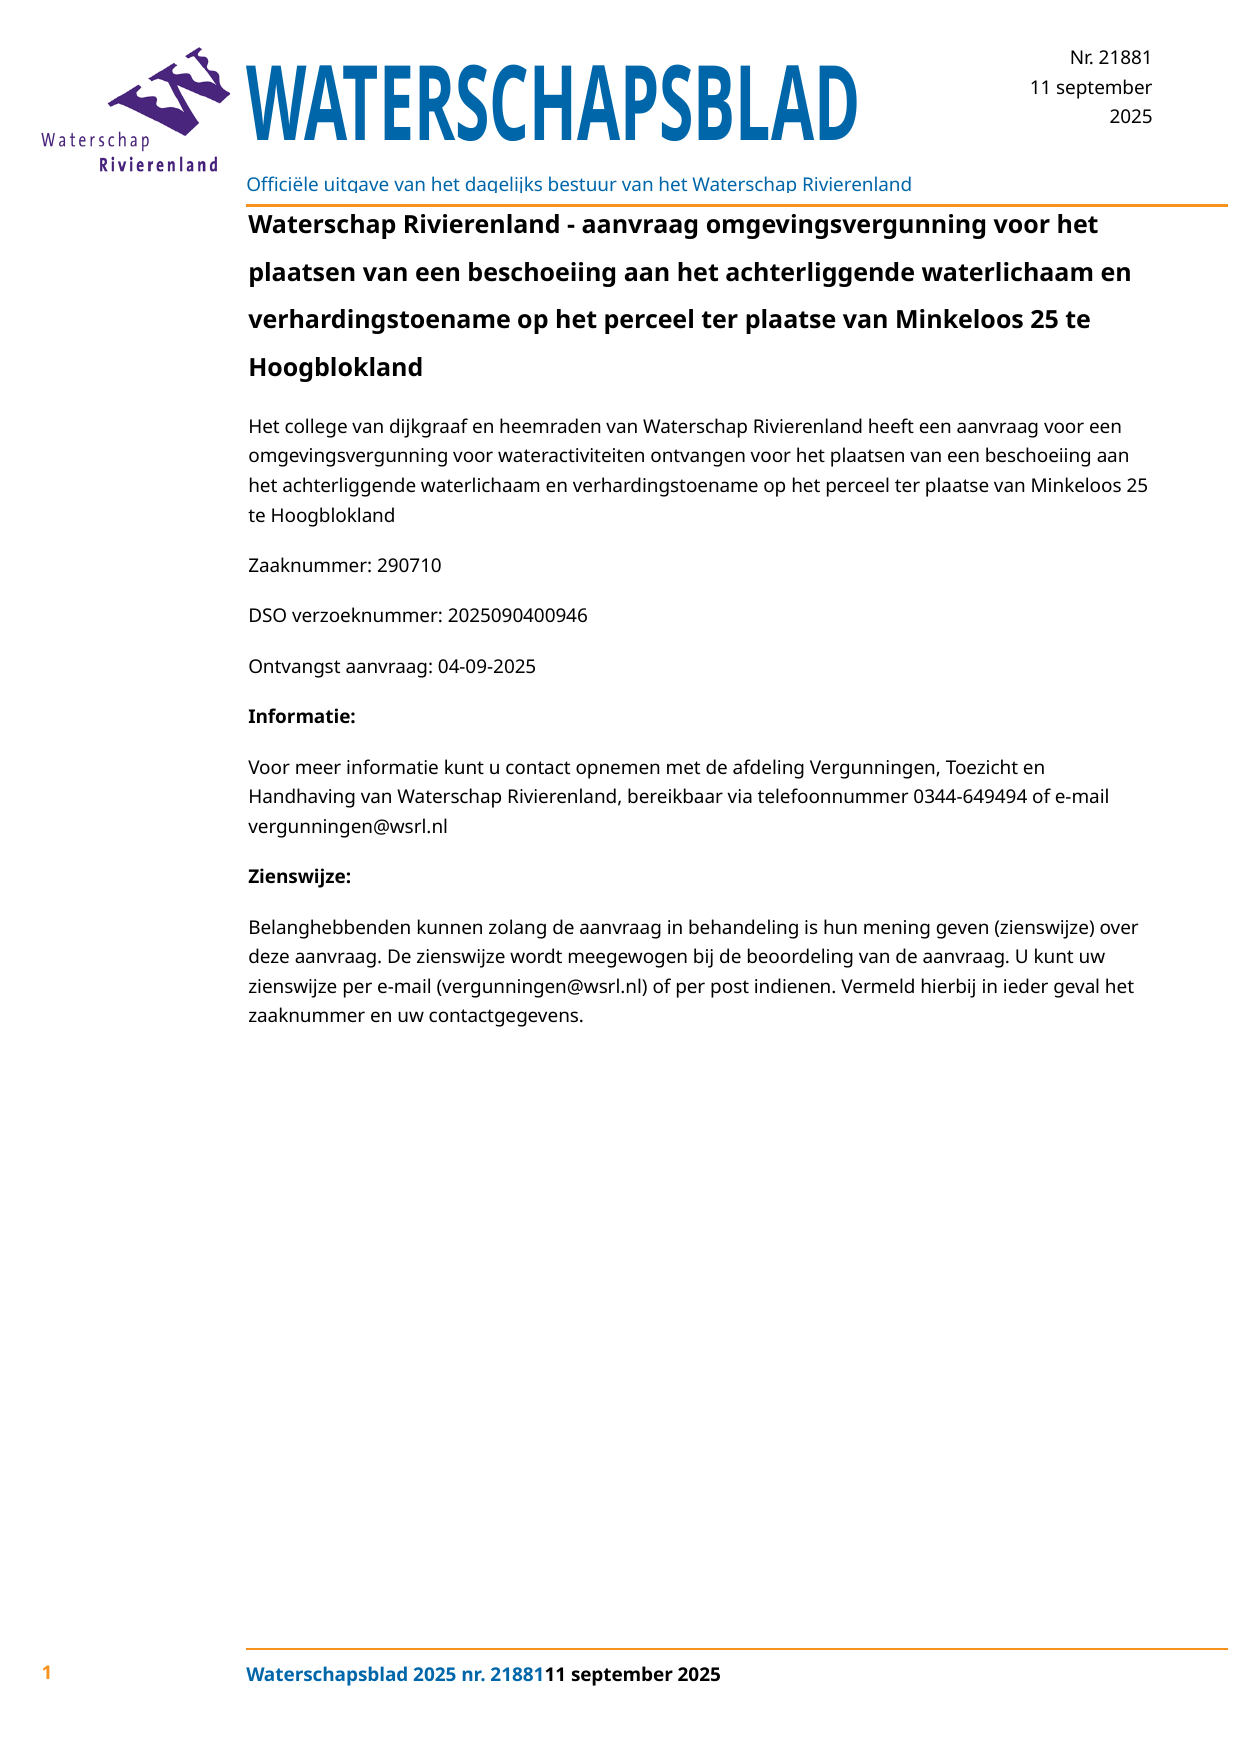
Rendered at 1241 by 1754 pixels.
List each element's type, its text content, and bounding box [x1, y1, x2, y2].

text Waterschap Rivierenland - aanvraag omgevingsvergunning voor het plaatsen van een beschoeiing aan het achterliggende waterlichaam en verhardingstoename op het perceel ter plaatse van Minkeloos 25 te Hoogblokland [248, 207, 1152, 384]
text Zaaknummer: 290710 [248, 552, 1152, 578]
text Voor meer informatie kunt u contact opnemen met de afdeling Vergunningen, Toezicht en Handhaving van Waterschap Rivierenland, bereikbaar via telefoonnummer 0344-649494 of e-mail vergunningen@wsrl.nl [248, 754, 1152, 839]
text DSO verzoeknummer: 2025090400946 [248, 603, 1152, 628]
text Informatie: [248, 703, 1152, 729]
picture [41, 47, 231, 172]
text Het college van dijkgraaf en heemraden van Waterschap Rivierenland heeft een aanvraag voor een omgevingsvergunning voor wateractiviteiten ontvangen voor het plaatsen van een beschoeiing aan het achterliggende waterlichaam en verhardingstoename op het perceel ter plaatse van Minkeloos 25 te Hoogblokland [248, 413, 1152, 528]
text Belanghebbenden kunnen zolang de aanvraag in behandeling is hun mening geven (zienswijze) over deze aanvraag. De zienswijze wordt meegewogen bij de beoordeling van de aanvraag. U kunt uw zienswijze per e-mail (vergunningen@wsrl.nl) of per post indienen. Vermeld hierbij in ieder geval het zaaknummer en uw contactgegevens. [248, 914, 1152, 1028]
text Ontvangst aanvraag: 04-09-2025 [248, 653, 1152, 679]
text Zienswijze: [248, 863, 1152, 889]
